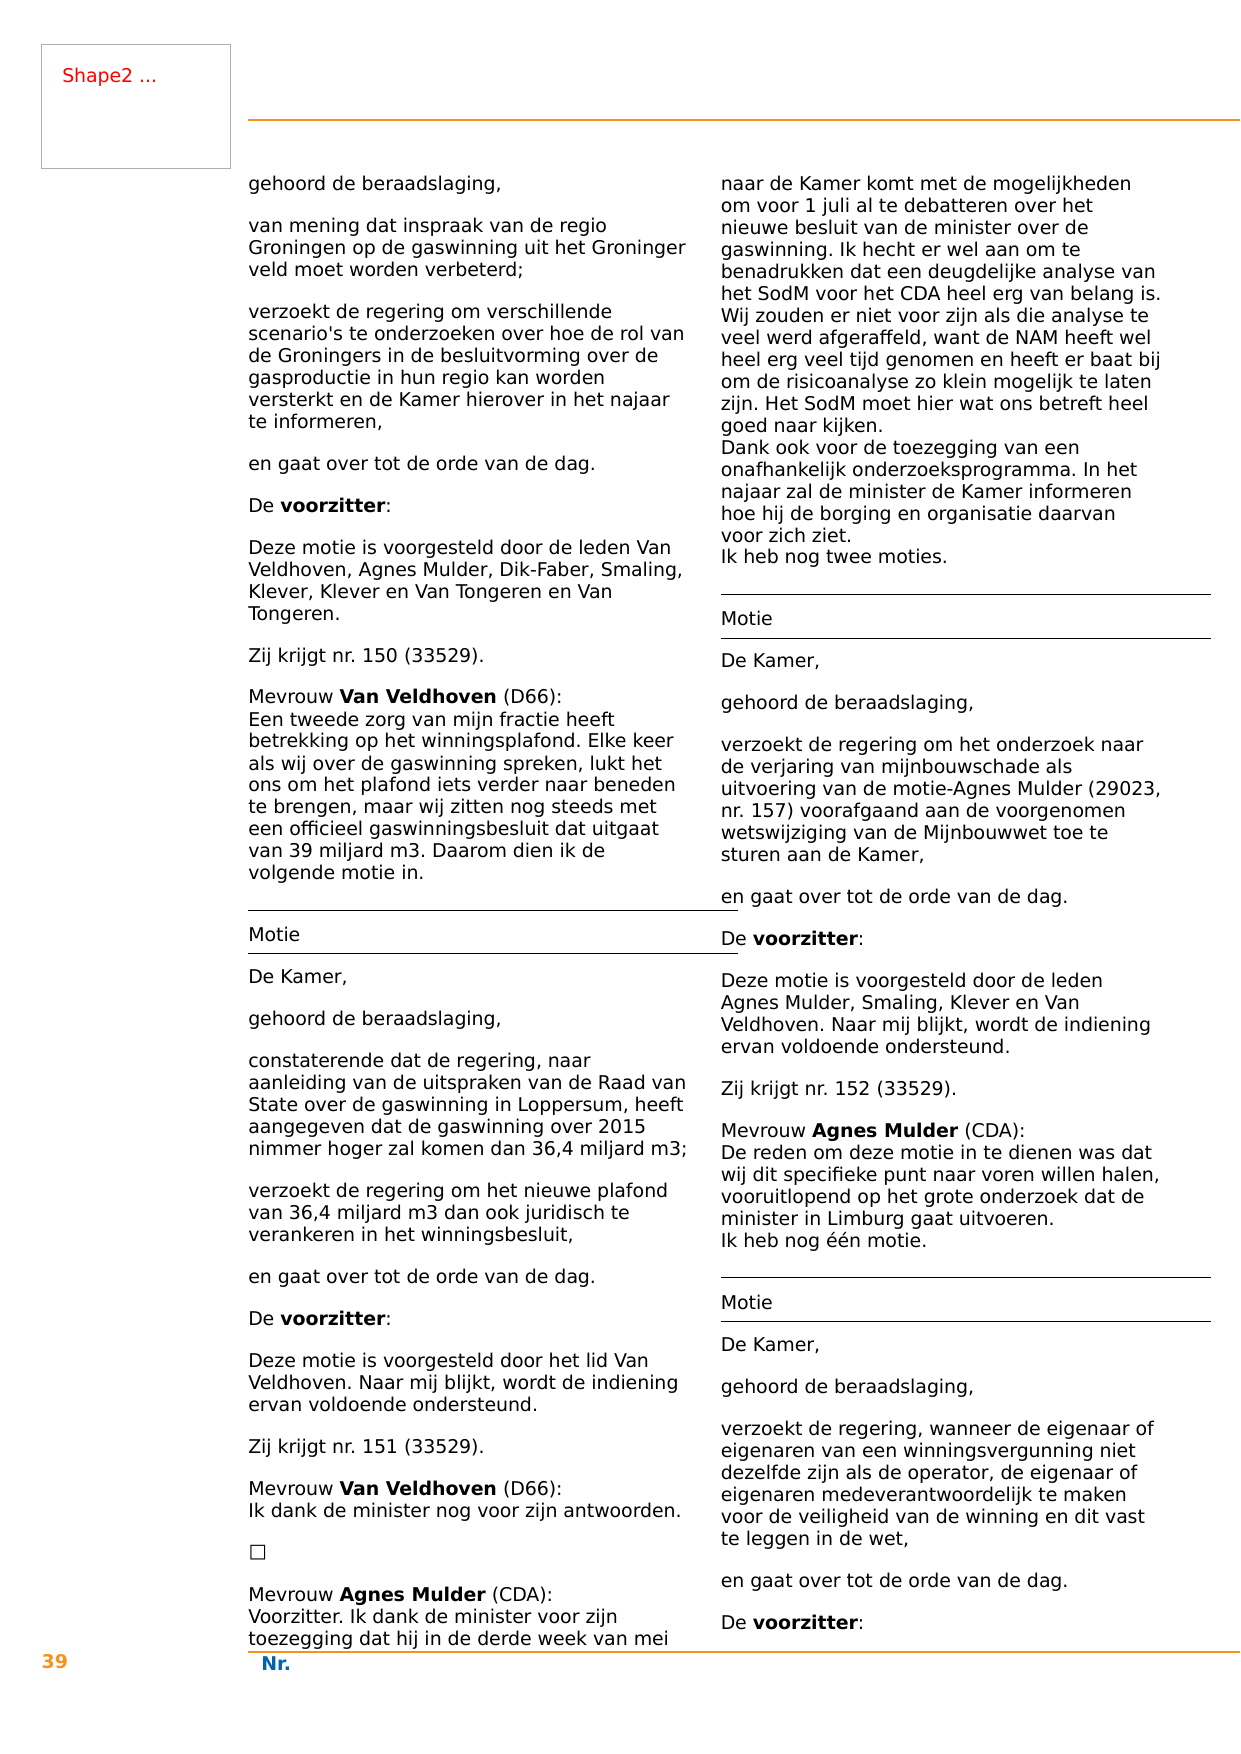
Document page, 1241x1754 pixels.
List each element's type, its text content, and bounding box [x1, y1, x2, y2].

text Een tweede zorg van mijn fractie heeft betrekking op het winningsplafond. Elke keer als wij over de gaswinning spreken, lukt het ons om het plafond iets verder naar beneden te brengen, maar wij zitten nog steeds met een officieel gaswinningsbesluit dat uitgaat van 39 miljard m3. Daarom dien ik de volgende motie in. [248, 708, 691, 884]
text De voorzitter: [721, 928, 1163, 950]
text Mevrouw Agnes Mulder (CDA): [248, 1584, 691, 1606]
text De Kamer, [721, 650, 1163, 672]
text De reden om deze motie in te dienen was dat wij dit specifieke punt naar voren willen halen, vooruitlopend op het grote onderzoek dat de minister in Limburg gaat uitvoeren. [721, 1142, 1163, 1230]
text Mevrouw Van Veldhoven (D66): [248, 1478, 691, 1500]
text ⬜ [248, 1542, 691, 1564]
text verzoekt de regering om verschillende scenario's te onderzoeken over hoe de rol van de Groningers in de besluitvorming over de gasproductie in hun regio kan worden versterkt en de Kamer hierover in het najaar te informeren, [248, 301, 691, 433]
text Dank ook voor de toezegging van een onafhankelijk onderzoeksprogramma. In het najaar zal de minister de Kamer informeren hoe hij de borging en organisatie daarvan voor zich ziet. [721, 437, 1163, 546]
text verzoekt de regering om het onderzoek naar de verjaring van mijnbouwschade als uitvoering van de motie-Agnes Mulder (29023, nr. 157) voorafgaand aan de voorgenomen wetswijziging van de Mijnbouwwet toe te sturen aan de Kamer, [721, 734, 1163, 866]
text constaterende dat de regering, naar aanleiding van de uitspraken van de Raad van State over de gaswinning in Loppersum, heeft aangegeven dat de gaswinning over 2015 nimmer hoger zal komen dan 36,4 miljard m3; [248, 1050, 691, 1160]
text De Kamer, [721, 1334, 1163, 1356]
text Motie [721, 608, 1163, 630]
text gehoord de beraadslaging, [721, 692, 1163, 714]
text en gaat over tot de orde van de dag. [721, 1569, 1163, 1592]
text verzoekt de regering, wanneer de eigenaar of eigenaren van een winningsvergunning niet dezelfde zijn als de operator, de eigenaar of eigenaren medeverantwoordelijk te maken voor de veiligheid van de winning en dit vast te leggen in de wet, [721, 1418, 1163, 1549]
text Mevrouw Van Veldhoven (D66): [248, 686, 691, 708]
text gehoord de beraadslaging, [248, 1008, 691, 1030]
text Deze motie is voorgesteld door de leden Van Veldhoven, Agnes Mulder, Dik-Faber, Smaling, Klever, Klever en Van Tongeren en Van Tongeren. [248, 537, 691, 624]
text Ik dank de minister nog voor zijn antwoorden. [248, 1500, 691, 1522]
text gehoord de beraadslaging, [248, 173, 691, 195]
text naar de Kamer komt met de mogelijkheden om voor 1 juli al te debatteren over het nieuwe besluit van de minister over de gaswinning. Ik hecht er wel aan om te benadrukken dat een deugdelijke analyse van het SodM voor het CDA heel erg van belang is. Wij zouden er niet voor zijn als die analyse te veel werd afgeraffeld, want de NAM heeft wel heel erg veel tijd genomen en heeft er baat bij om de risicoanalyse zo klein mogelijk te laten zijn. Het SodM moet hier wat ons betreft heel goed naar kijken. [721, 173, 1163, 437]
text gehoord de beraadslaging, [721, 1376, 1163, 1398]
text Deze motie is voorgesteld door de leden Agnes Mulder, Smaling, Klever en Van Veldhoven. Naar mij blijkt, wordt de indiening ervan voldoende ondersteund. [721, 970, 1163, 1058]
text Mevrouw Agnes Mulder (CDA): [721, 1120, 1163, 1142]
text De voorzitter: [248, 494, 691, 517]
text Motie [248, 924, 691, 946]
text en gaat over tot de orde van de dag. [721, 886, 1163, 908]
text Zij krijgt nr. 152 (33529). [721, 1078, 1163, 1100]
text Voorzitter. Ik dank de minister voor zijn toezegging dat hij in de derde week van mei [248, 1606, 691, 1650]
text Zij krijgt nr. 150 (33529). [248, 644, 691, 666]
text De voorzitter: [248, 1308, 691, 1330]
text Zij krijgt nr. 151 (33529). [248, 1436, 691, 1458]
text Motie [721, 1292, 1163, 1314]
text Ik heb nog twee moties. [721, 546, 1163, 568]
text en gaat over tot de orde van de dag. [248, 1266, 691, 1288]
text Deze motie is voorgesteld door het lid Van Veldhoven. Naar mij blijkt, wordt de indiening ervan voldoende ondersteund. [248, 1350, 691, 1416]
text van mening dat inspraak van de regio Groningen op de gaswinning uit het Groninger veld moet worden verbeterd; [248, 215, 691, 281]
text en gaat over tot de orde van de dag. [248, 453, 691, 474]
text verzoekt de regering om het nieuwe plafond van 36,4 miljard m3 dan ook juridisch te verankeren in het winningsbesluit, [248, 1180, 691, 1246]
text De Kamer, [248, 966, 691, 988]
text Ik heb nog één motie. [721, 1230, 1163, 1252]
text De voorzitter: [721, 1612, 1163, 1633]
